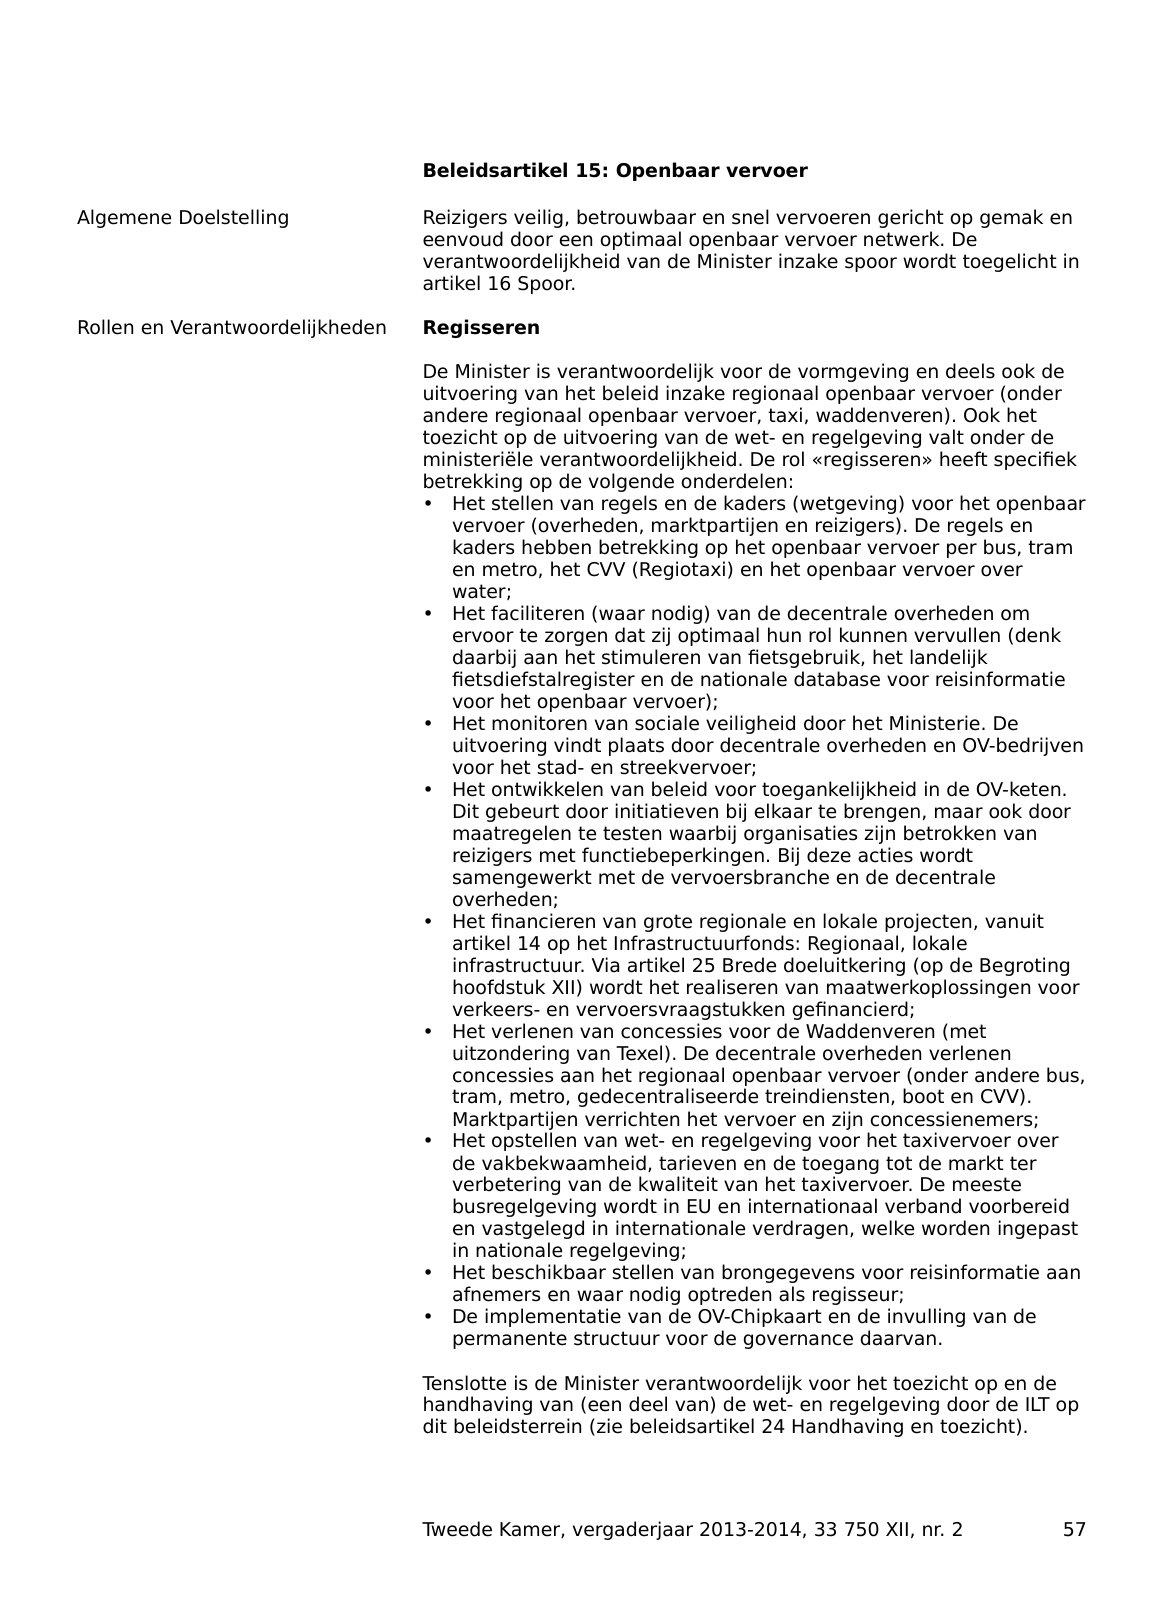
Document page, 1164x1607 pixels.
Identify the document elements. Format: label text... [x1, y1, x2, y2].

text Algemene Doelstelling [77, 207, 399, 229]
text • Het financieren van grote regionale en lokale projecten, vanuit artikel 14 op het Infrastructuurfonds: Regionaal, lokale infrastructuur. Via artikel 25 Brede doeluitkering (op de Begroting hoofdstuk XII) wordt het realiseren van maatwerkoplossingen voor verkeers- en vervoersvraagstukken gefinancierd; [422, 911, 1087, 1021]
text • Het ontwikkelen van beleid voor toegankelijkheid in de OV-keten. Dit gebeurt door initiatieven bij elkaar te brengen, maar ook door maatregelen te testen waarbij organisaties zijn betrokken van reizigers met functiebeperkingen. Bij deze acties wordt samengewerkt met de vervoersbranche en de decentrale overheden; [422, 779, 1087, 911]
text Tenslotte is de Minister verantwoordelijk voor het toezicht op en de handhaving van (een deel van) de wet- en regelgeving door de ILT op dit beleidsterrein (zie beleidsartikel 24 Handhaving en toezicht). [422, 1372, 1087, 1438]
text • Het stellen van regels en de kaders (wetgeving) voor het openbaar vervoer (overheden, marktpartijen en reizigers). De regels en kaders hebben betrekking op het openbaar vervoer per bus, tram en metro, het CVV (Regiotaxi) en het openbaar vervoer over water; [422, 493, 1087, 603]
text • Het opstellen van wet- en regelgeving voor het taxivervoer over de vakbekwaamheid, tarieven en de toegang tot de markt ter verbetering van de kwaliteit van het taxivervoer. De meeste busregelgeving wordt in EU en internationaal verband voorbereid en vastgelegd in internationale verdragen, welke worden ingepast in nationale regelgeving; [422, 1130, 1087, 1262]
text • De implementatie van de OV-Chipkaart en de invulling van de permanente structuur voor de governance daarvan. [422, 1306, 1087, 1350]
text • Het verlenen van concessies voor de Waddenveren (met uitzondering van Texel). De decentrale overheden verlenen concessies aan het regionaal openbaar vervoer (onder andere bus, tram, metro, gedecentraliseerde treindiensten, boot en CVV). Marktpartijen verrichten het vervoer en zijn concessienemers; [422, 1021, 1087, 1130]
subtitle [77, 339, 399, 347]
text • Het beschikbaar stellen van brongegevens voor reisinformatie aan afnemers en waar nodig optreden als regisseur; [422, 1262, 1087, 1306]
text Reizigers veilig, betrouwbaar en snel vervoeren gericht op gemak en eenvoud door een optimaal openbaar vervoer netwerk. De verantwoordelijkheid van de Minister inzake spoor wordt toegelicht in artikel 16 Spoor. [422, 207, 1087, 295]
subtitle Beleidsartikel 15: Openbaar vervoer [422, 160, 1087, 182]
text Rollen en Verantwoordelijkheden [77, 317, 399, 339]
text • Het faciliteren (waar nodig) van de decentrale overheden om ervoor te zorgen dat zij optimaal hun rol kunnen vervullen (denk daarbij aan het stimuleren van fietsgebruik, het landelijk fietsdiefstalregister en de nationale database voor reisinformatie voor het openbaar vervoer); [422, 603, 1087, 713]
text De Minister is verantwoordelijk voor de vormgeving en deels ook de uitvoering van het beleid inzake regionaal openbaar vervoer (onder andere regionaal openbaar vervoer, taxi, waddenveren). Ook het toezicht op de uitvoering van de wet- en regelgeving valt onder de ministeriële verantwoordelijkheid. De rol «regisseren» heeft specifiek betrekking op de volgende onderdelen: [422, 361, 1087, 493]
subtitle Regisseren [422, 317, 1087, 339]
text • Het monitoren van sociale veiligheid door het Ministerie. De uitvoering vindt plaats door decentrale overheden en OV-bedrijven voor het stad- en streekvervoer; [422, 713, 1087, 779]
